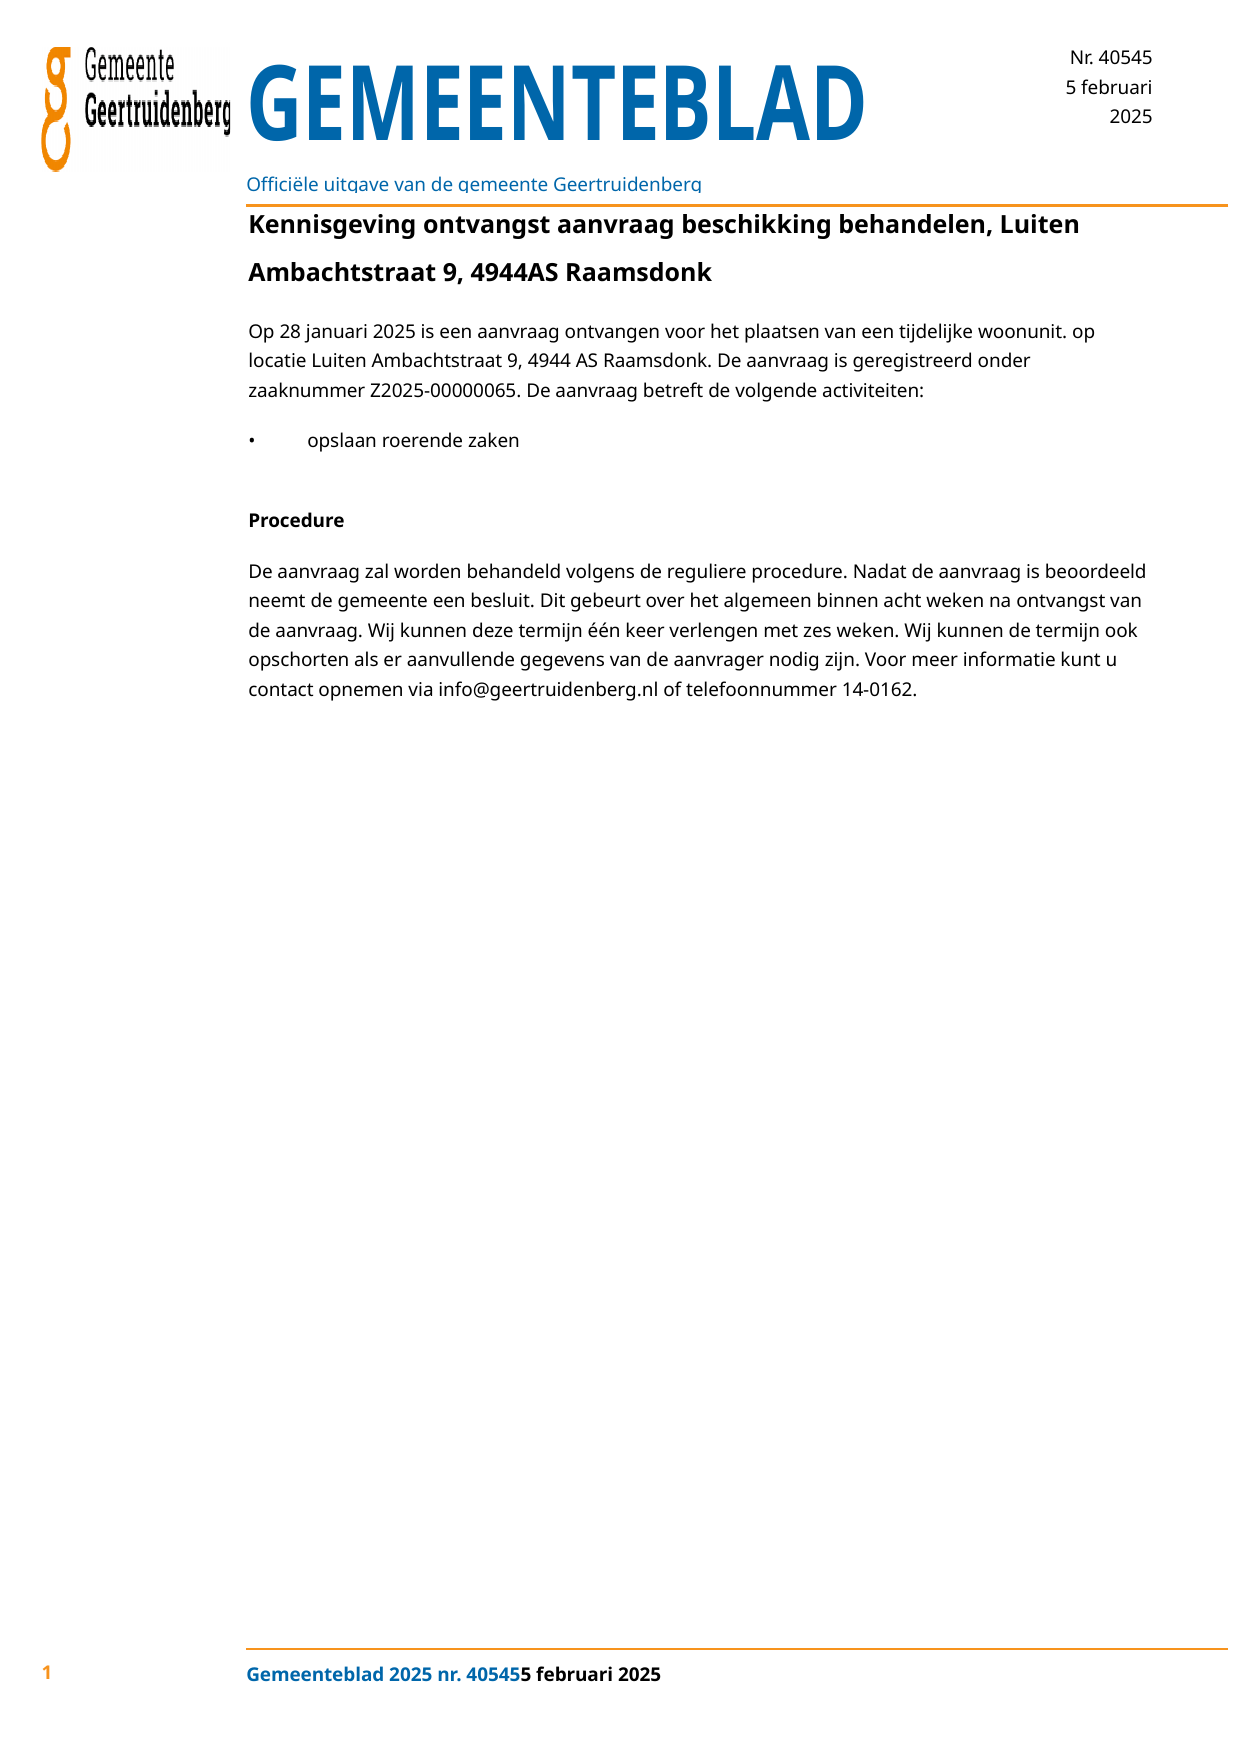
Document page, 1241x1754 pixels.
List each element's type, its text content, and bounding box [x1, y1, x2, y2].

text Kennisgeving ontvangst aanvraag beschikking behandelen, Luiten Ambachtstraat 9, 4944AS Raamsdonk [248, 207, 1152, 288]
text Op 28 januari 2025 is een aanvraag ontvangen voor het plaatsen van een tijdelijke woonunit. op locatie Luiten Ambachtstraat 9, 4944 AS Raamsdonk. De aanvraag is geregistreerd onder zaaknummer Z2025-00000065. De aanvraag betreft de volgende activiteiten: [248, 318, 1152, 403]
list opslaan roerende zaken [248, 427, 1152, 453]
text Procedure [248, 507, 1152, 533]
text De aanvraag zal worden behandeld volgens de reguliere procedure. Nadat de aanvraag is beoordeeld neemt de gemeente een besluit. Dit gebeurt over het algemeen binnen acht weken na ontvangst van de aanvraag. Wij kunnen deze termijn één keer verlengen met zes weken. Wij kunnen de termijn ook opschorten als er aanvullende gegevens van de aanvrager nodig zijn. Voor meer informatie kunt u contact opnemen via info@geertruidenberg.nl of telefoonnummer 14-0162. [248, 558, 1152, 702]
picture [41, 47, 231, 172]
